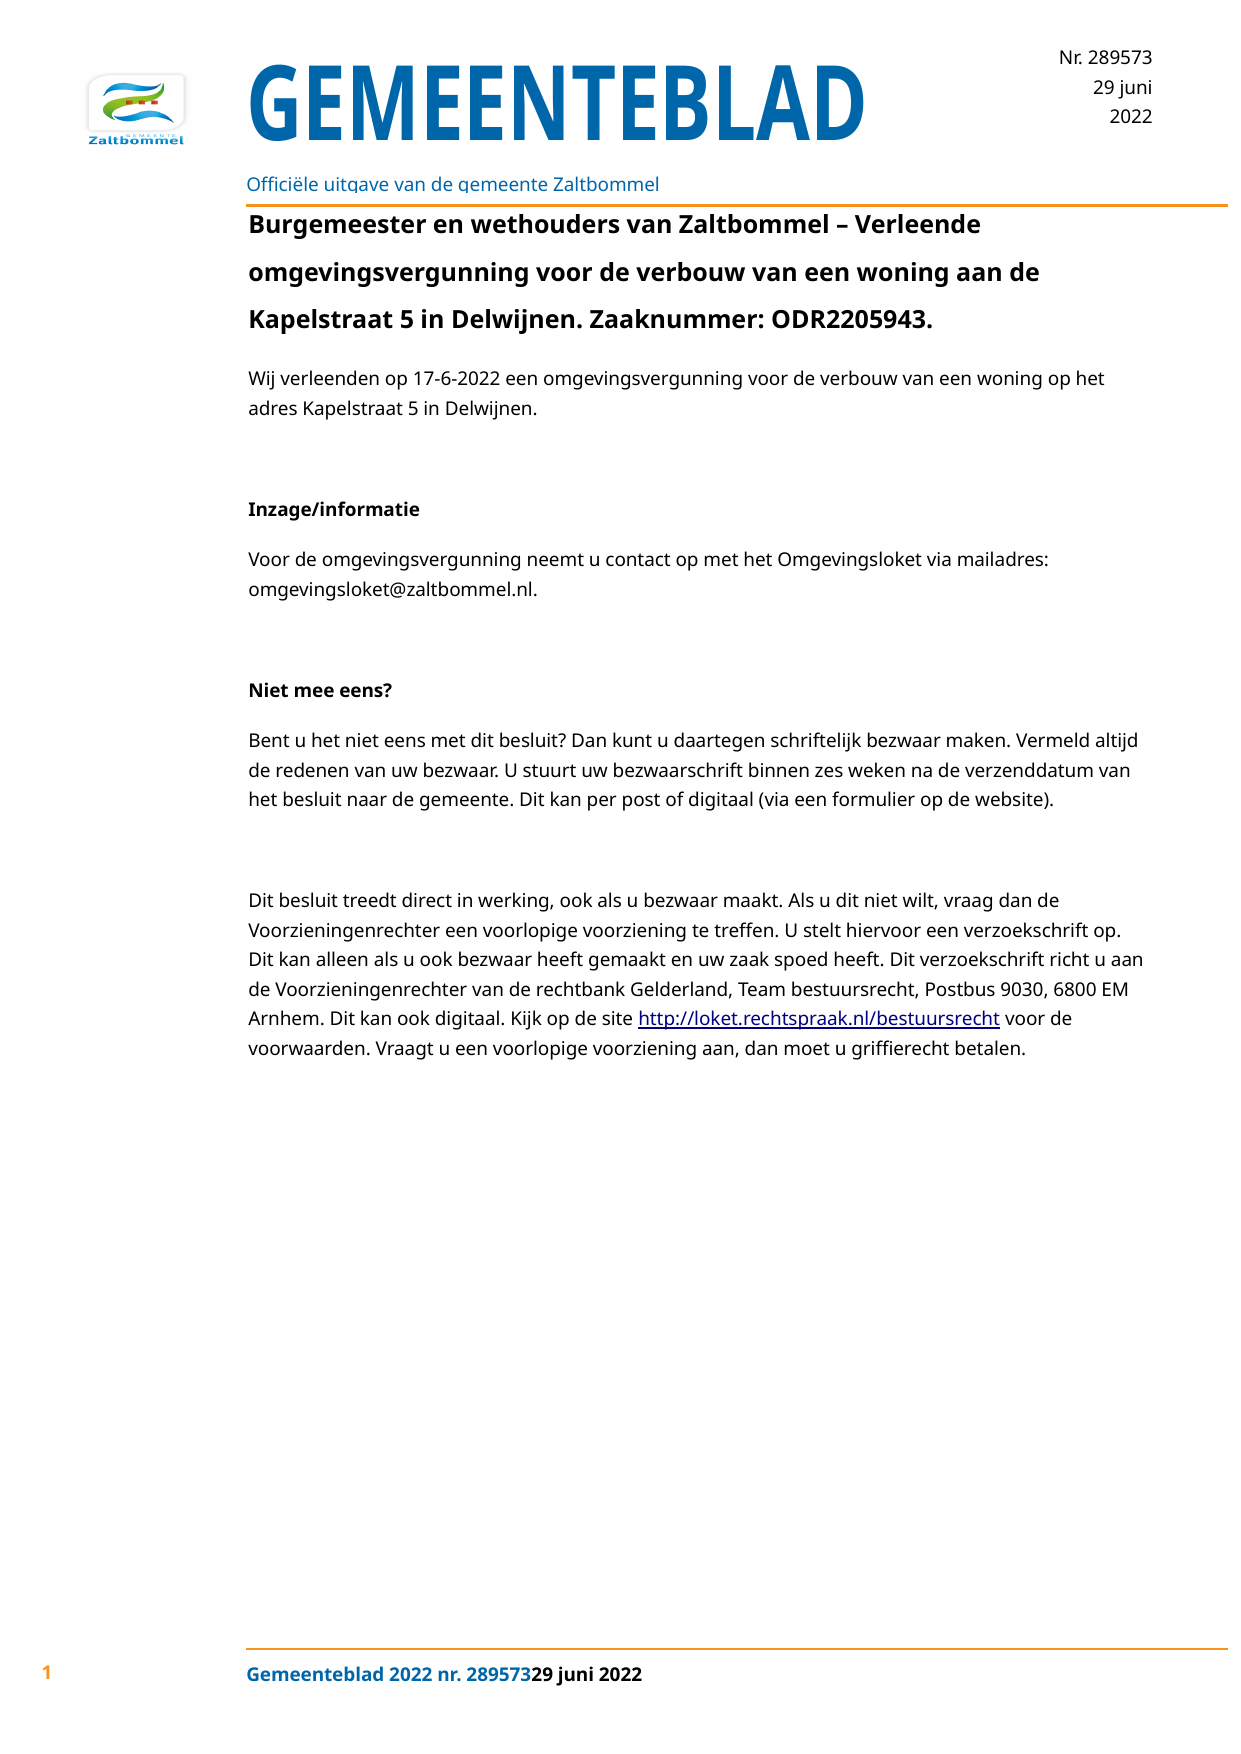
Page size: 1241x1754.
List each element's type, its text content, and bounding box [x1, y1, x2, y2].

text Burgemeester en wethouders van Zaltbommel – Verleende omgevingsvergunning voor de verbouw van een woning aan de Kapelstraat 5 in Delwijnen. Zaaknummer: ODR2205943. [248, 207, 1152, 336]
text Inzage/informatie [248, 496, 1152, 522]
text Dit besluit treedt direct in werking, ook als u bezwaar maakt. Als u dit niet wilt, vraag dan de Voorzieningenrechter een voorlopige voorziening te treffen. U stelt hiervoor een verzoekschrift op. Dit kan alleen als u ook bezwaar heeft gemaakt en uw zaak spoed heeft. Dit verzoekschrift richt u aan de Voorzieningenrechter van de rechtbank Gelderland, Team bestuursrecht, Postbus 9030, 6800 EM Arnhem. Dit kan ook digitaal. Kijk op de site http://loket.rechtspraak.nl/bestuursrecht voor de voorwaarden. Vraagt u een voorlopige voorziening aan, dan moet u griffierecht betalen. [248, 887, 1152, 1061]
text Wij verleenden op 17-6-2022 een omgevingsvergunning voor de verbouw van een woning op het adres Kapelstraat 5 in Delwijnen. [248, 366, 1152, 421]
picture [41, 47, 231, 172]
text Voor de omgevingsvergunning neemt u contact op met het Omgevingsloket via mailadres: omgevingsloket@zaltbommel.nl. [248, 546, 1152, 602]
text Niet mee eens? [248, 677, 1152, 702]
text Bent u het niet eens met dit besluit? Dan kunt u daartegen schriftelijk bezwaar maken. Vermeld altijd de redenen van uw bezwaar. U stuurt uw bezwaarschrift binnen zes weken na de verzenddatum van het besluit naar de gemeente. Dit kan per post of digitaal (via een formulier op de website). [248, 727, 1152, 812]
